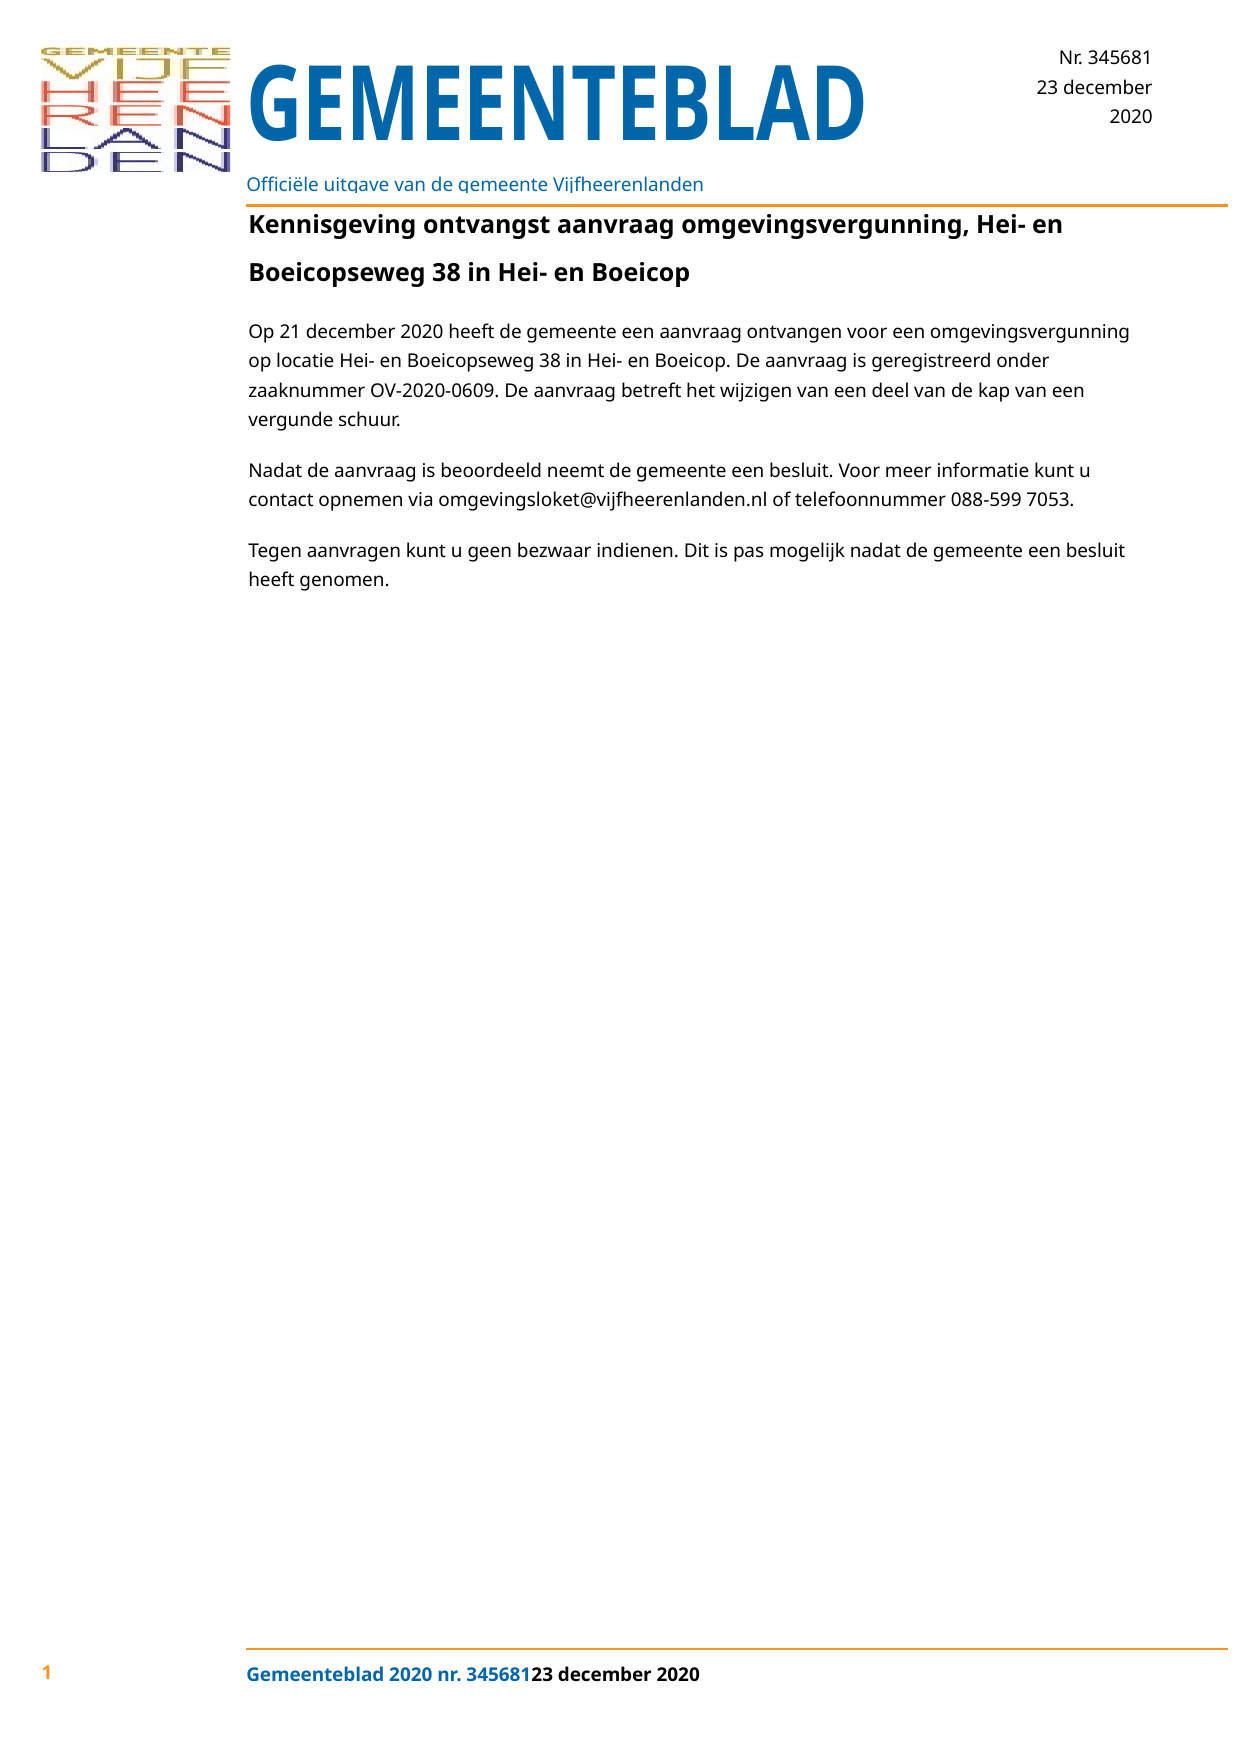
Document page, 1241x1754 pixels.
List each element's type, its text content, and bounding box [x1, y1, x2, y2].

picture [41, 47, 231, 172]
text Nadat de aanvraag is beoordeeld neemt de gemeente een besluit. Voor meer informatie kunt u contact opnemen via omgevingsloket@vijfheerenlanden.nl of telefoonnummer 088-599 7053. [248, 457, 1152, 512]
text Kennisgeving ontvangst aanvraag omgevingsvergunning, Hei- en Boeicopseweg 38 in Hei- en Boeicop [248, 207, 1152, 288]
text Op 21 december 2020 heeft de gemeente een aanvraag ontvangen voor een omgevingsvergunning op locatie Hei- en Boeicopseweg 38 in Hei- en Boeicop. De aanvraag is geregistreerd onder zaaknummer OV-2020-0609. De aanvraag betreft het wijzigen van een deel van de kap van een vergunde schuur. [248, 318, 1152, 432]
text Tegen aanvragen kunt u geen bezwaar indienen. Dit is pas mogelijk nadat de gemeente een besluit heeft genomen. [248, 537, 1152, 592]
